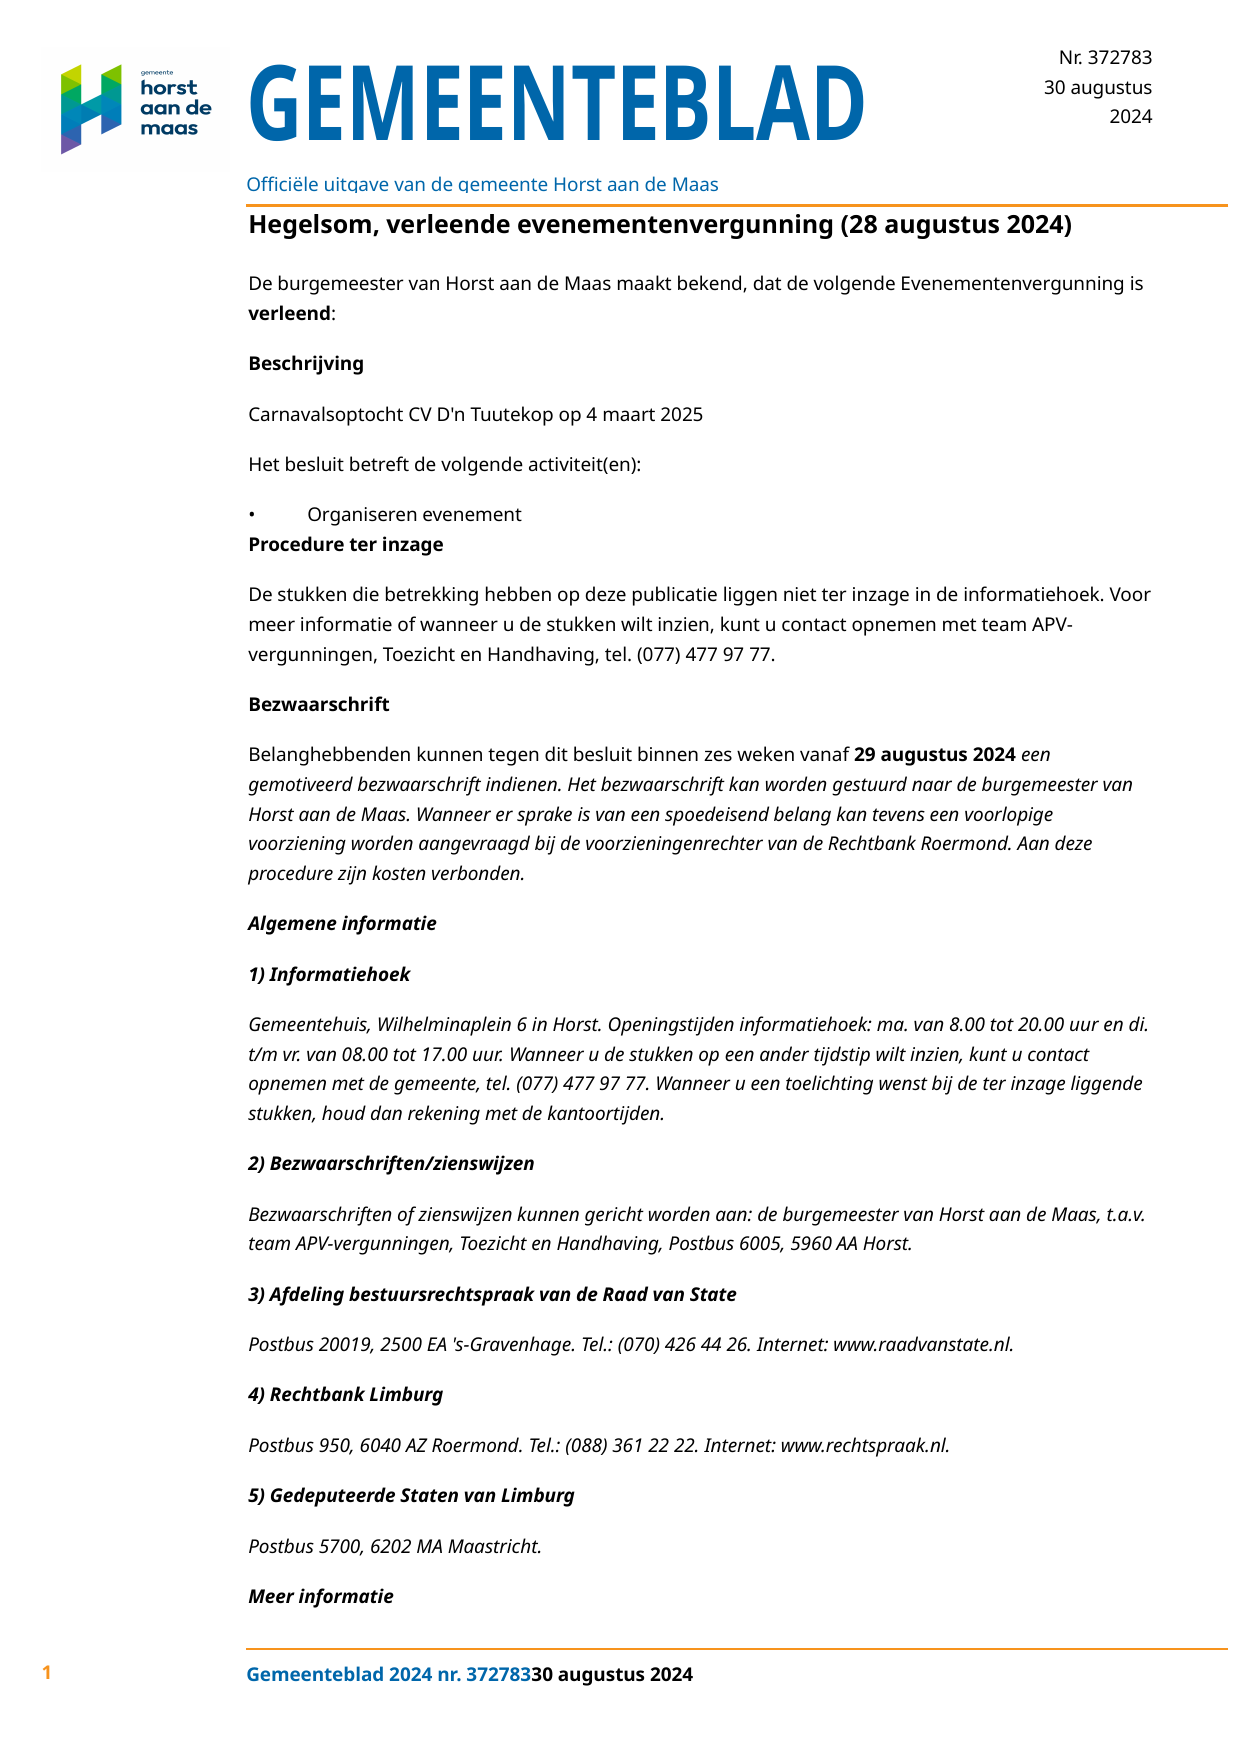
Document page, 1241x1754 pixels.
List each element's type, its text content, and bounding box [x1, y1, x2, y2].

text Hegelsom, verleende evenementenvergunning (28 augustus 2024) [248, 207, 1152, 241]
text Carnavalsoptocht CV D'n Tuutekop op 4 maart 2025 [248, 401, 1152, 426]
text Belanghebbenden kunnen tegen dit besluit binnen zes weken vanaf 29 augustus 2024 een gemotiveerd bezwaarschrift indienen. Het bezwaarschrift kan worden gestuurd naar de burgemeester van Horst aan de Maas. Wanneer er sprake is van een spoedeisend belang kan tevens een voorlopige voorziening worden aangevraagd bij de voorzieningenrechter van de Rechtbank Roermond. Aan deze procedure zijn kosten verbonden. [248, 742, 1152, 886]
text Gemeentehuis, Wilhelminaplein 6 in Horst. Openingstijden informatiehoek: ma. van 8.00 tot 20.00 uur en di. t/m vr. van 08.00 tot 17.00 uur. Wanneer u de stukken op een ander tijdstip wilt inzien, kunt u contact opnemen met de gemeente, tel. (077) 477 97 77. Wanneer u een toelichting wenst bij de ter inzage liggende stukken, houd dan rekening met de kantoortijden. [248, 1011, 1152, 1126]
text 2) Bezwaarschriften/zienswijzen [248, 1150, 1152, 1176]
text Postbus 20019, 2500 EA 's-Gravenhage. Tel.: (070) 426 44 26. Internet: www.raadvanstate.nl. [248, 1331, 1152, 1357]
text De stukken die betrekking hebben op deze publicatie liggen niet ter inzage in de informatiehoek. Voor meer informatie of wanneer u de stukken wilt inzien, kunt u contact opnemen met team APV-vergunningen, Toezicht en Handhaving, tel. (077) 477 97 77. [248, 582, 1152, 666]
text 4) Rechtbank Limburg [248, 1382, 1152, 1407]
picture [41, 47, 231, 172]
text 5) Gedeputeerde Staten van Limburg [248, 1482, 1152, 1508]
text Bezwaarschriften of zienswijzen kunnen gericht worden aan: de burgemeester van Horst aan de Maas, t.a.v. team APV-vergunningen, Toezicht en Handhaving, Postbus 6005, 5960 AA Horst. [248, 1201, 1152, 1256]
text Bezwaarschrift [248, 691, 1152, 717]
list Organiseren evenement [248, 502, 1152, 527]
text Algemene informatie [248, 910, 1152, 936]
text 3) Afdeling bestuursrechtspraak van de Raad van State [248, 1281, 1152, 1306]
text Postbus 950, 6040 AZ Roermond. Tel.: (088) 361 22 22. Internet: www.rechtspraak.nl. [248, 1432, 1152, 1458]
text Beschrijving [248, 350, 1152, 376]
text Postbus 5700, 6202 MA Maastricht. [248, 1533, 1152, 1558]
text 1) Informatiehoek [248, 961, 1152, 986]
text Meer informatie [248, 1583, 1152, 1609]
text Procedure ter inzage [248, 531, 1152, 557]
text Het besluit betreft de volgende activiteit(en): [248, 451, 1152, 477]
text De burgemeester van Horst aan de Maas maakt bekend, dat de volgende Evenementenvergunning is verleend: [248, 270, 1152, 326]
